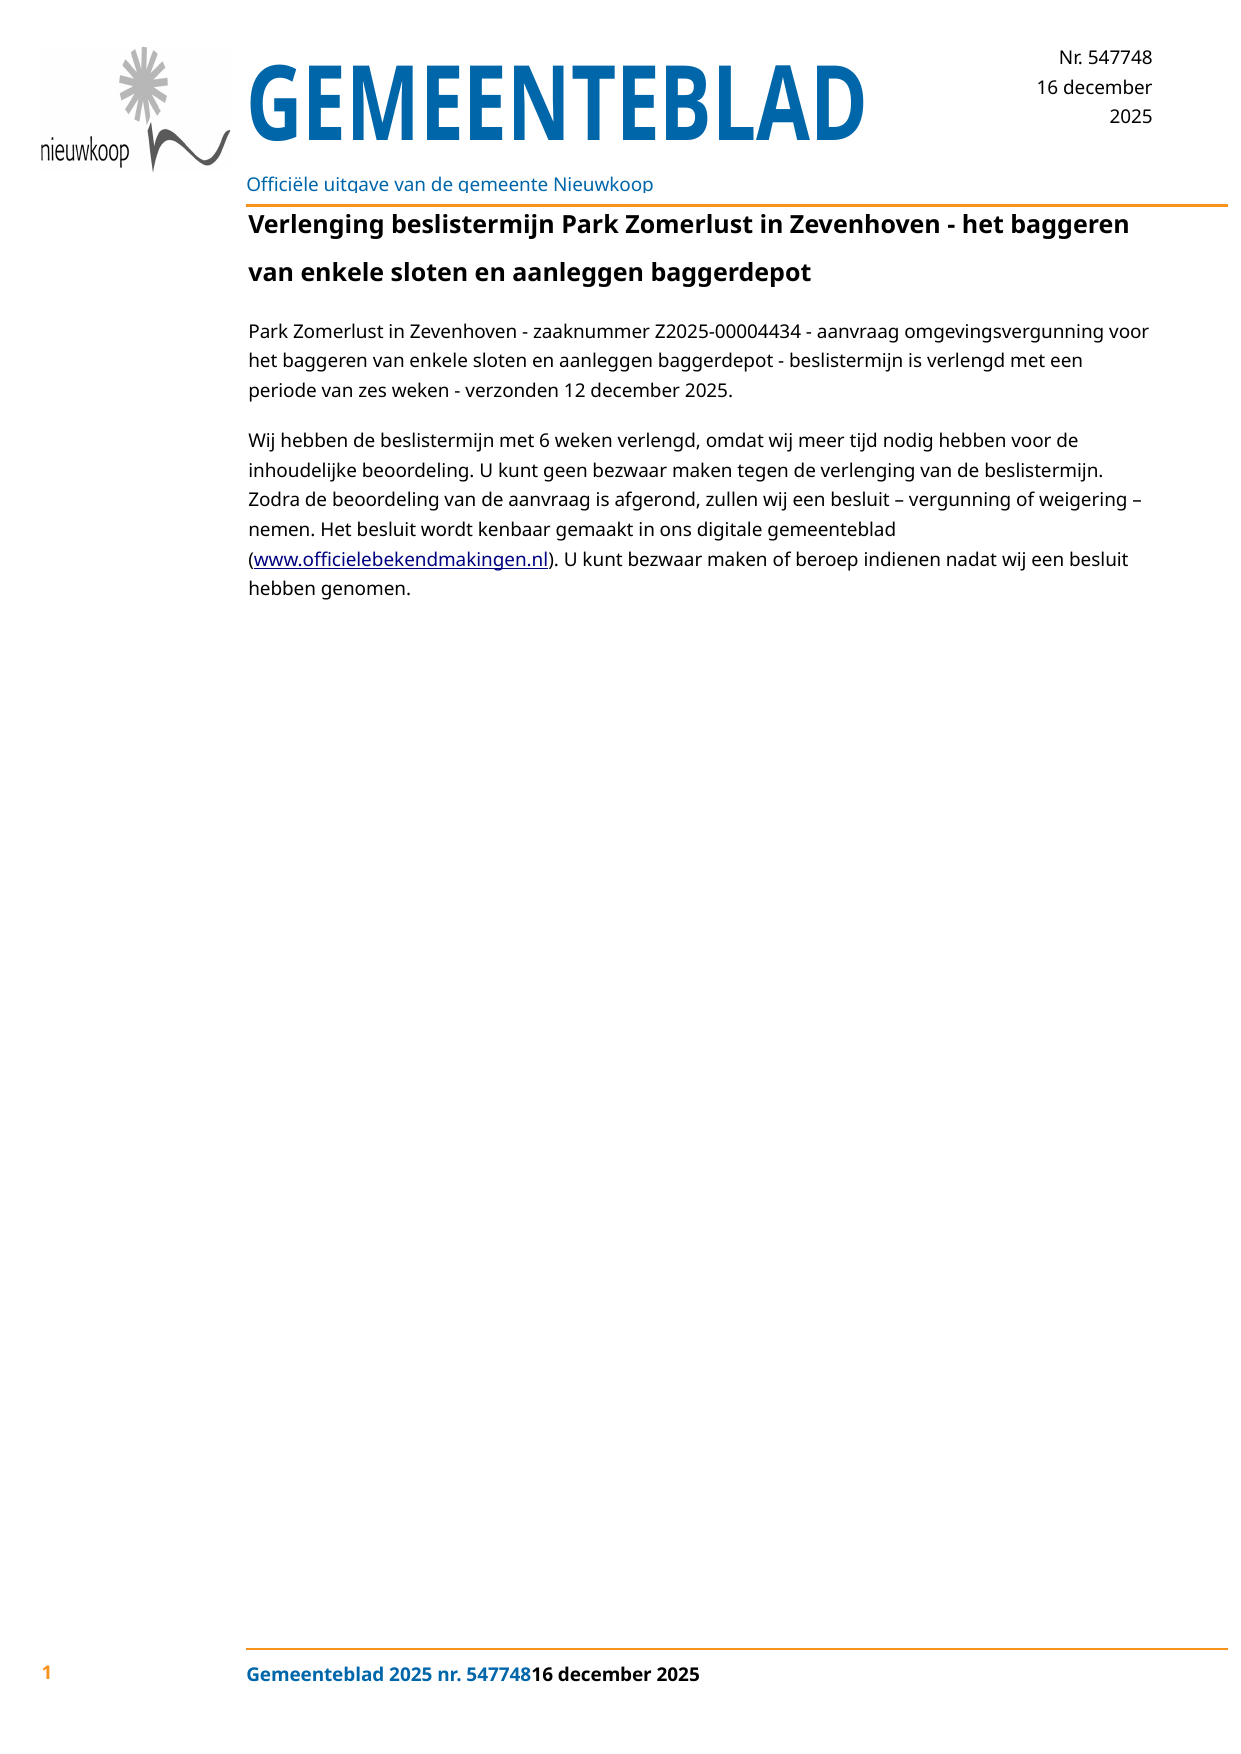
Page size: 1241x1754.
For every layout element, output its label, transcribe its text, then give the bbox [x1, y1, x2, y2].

text Wij hebben de beslistermijn met 6 weken verlengd, omdat wij meer tijd nodig hebben voor de inhoudelijke beoordeling. U kunt geen bezwaar maken tegen de verlenging van de beslistermijn. Zodra de beoordeling van de aanvraag is afgerond, zullen wij een besluit – vergunning of weigering – nemen. Het besluit wordt kenbaar gemaakt in ons digitale gemeenteblad (www.officielebekendmakingen.nl). U kunt bezwaar maken of beroep indienen nadat wij een besluit hebben genomen. [248, 427, 1152, 601]
text Verlenging beslistermijn Park Zomerlust in Zevenhoven - het baggeren van enkele sloten en aanleggen baggerdepot [248, 207, 1152, 288]
text Park Zomerlust in Zevenhoven - zaaknummer Z2025-00004434 - aanvraag omgevingsvergunning voor het baggeren van enkele sloten en aanleggen baggerdepot - beslistermijn is verlengd met een periode van zes weken - verzonden 12 december 2025. [248, 318, 1152, 403]
picture [41, 47, 231, 172]
